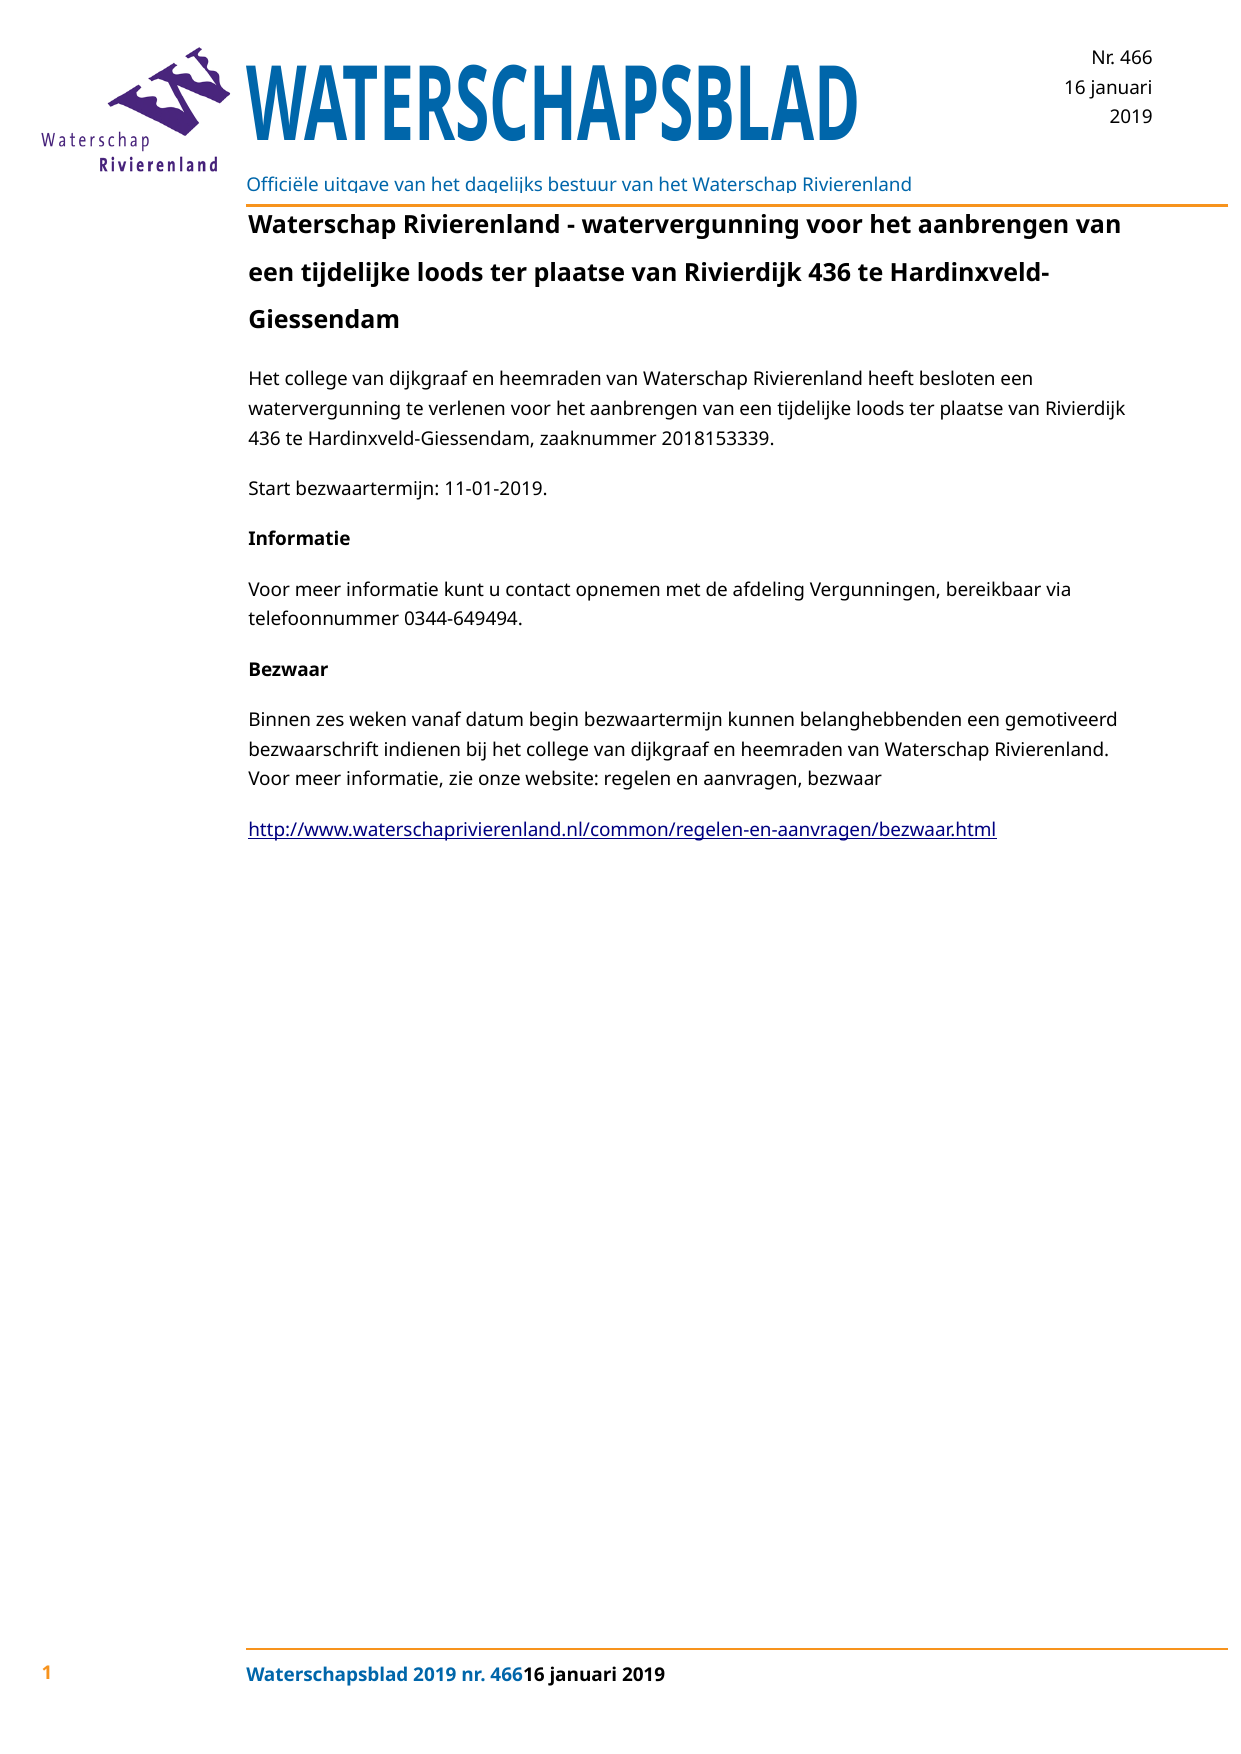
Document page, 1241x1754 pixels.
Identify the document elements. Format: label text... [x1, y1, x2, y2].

text http://www.waterschaprivierenland.nl/common/regelen-en-aanvragen/bezwaar.html [248, 816, 1152, 842]
picture [41, 47, 231, 172]
text Bezwaar [248, 656, 1152, 682]
text Waterschap Rivierenland - watervergunning voor het aanbrengen van een tijdelijke loods ter plaatse van Rivierdijk 436 te Hardinxveld-Giessendam [248, 207, 1152, 336]
text Start bezwaartermijn: 11-01-2019. [248, 475, 1152, 501]
text Het college van dijkgraaf en heemraden van Waterschap Rivierenland heeft besloten een watervergunning te verlenen voor het aanbrengen van een tijdelijke loods ter plaatse van Rivierdijk 436 te Hardinxveld-Giessendam, zaaknummer 2018153339. [248, 366, 1152, 450]
text Informatie [248, 526, 1152, 551]
text Voor meer informatie kunt u contact opnemen met de afdeling Vergunningen, bereikbaar via telefoonnummer 0344-649494. [248, 576, 1152, 631]
text Binnen zes weken vanaf datum begin bezwaartermijn kunnen belanghebbenden een gemotiveerd bezwaarschrift indienen bij het college van dijkgraaf en heemraden van Waterschap Rivierenland. Voor meer informatie, zie onze website: regelen en aanvragen, bezwaar [248, 706, 1152, 791]
